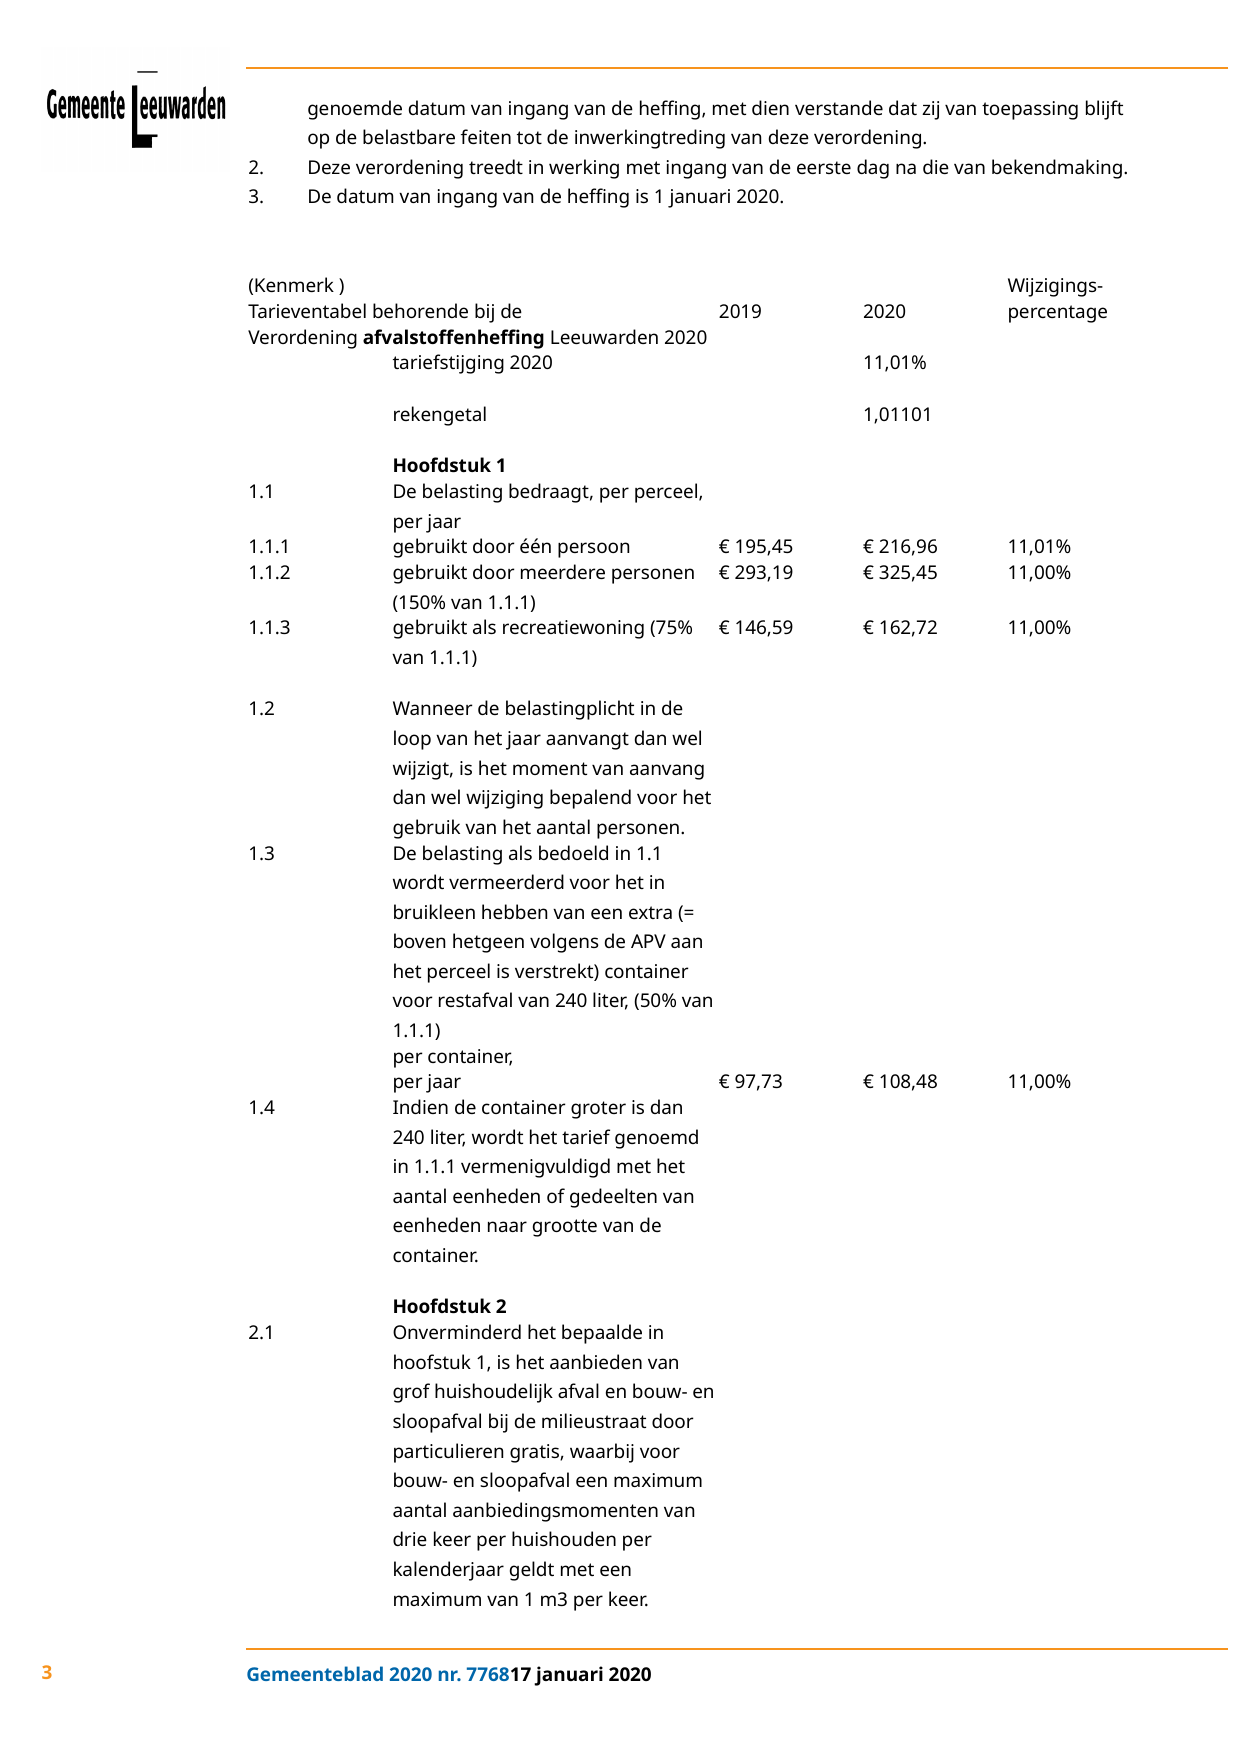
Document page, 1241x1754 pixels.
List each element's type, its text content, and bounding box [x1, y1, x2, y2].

table_cell [863, 1268, 1007, 1294]
table_cell [1007, 1294, 1152, 1319]
table_cell [248, 1043, 392, 1069]
table_cell [248, 1268, 392, 1294]
table_cell [863, 1294, 1007, 1319]
table_cell 11,01% [1007, 534, 1152, 559]
table_header [863, 273, 1007, 298]
table_cell [719, 478, 863, 533]
table_cell [1007, 478, 1152, 533]
table_cell rekengetal [392, 401, 719, 427]
table_cell [863, 1043, 1007, 1069]
table_cell [719, 427, 863, 452]
list genoemde datum van ingang van de heffing, met dien verstande dat zij van toepassing blijft op de belastbare feiten tot de inwerkingtreding van deze verordening. [248, 95, 1152, 150]
table_cell [719, 840, 863, 1043]
table_cell 11,01% [863, 350, 1007, 375]
table_cell [392, 670, 719, 696]
table_cell 11,00% [1007, 1069, 1152, 1094]
table_cell percentage [1007, 298, 1152, 324]
table_cell 1.1.3 [248, 615, 392, 670]
table_cell [719, 401, 863, 427]
table_cell [719, 670, 863, 696]
table_cell 1,01101 [863, 401, 1007, 427]
table_cell [392, 427, 719, 452]
table_cell [1007, 324, 1152, 349]
table_cell [248, 1294, 392, 1319]
table_cell Hoofdstuk 1 [392, 453, 719, 478]
table_cell 11,00% [1007, 615, 1152, 670]
table_cell Verordening afvalstoffenheffing Leeuwarden 2020 [248, 324, 719, 349]
table_cell 1.4 [248, 1094, 392, 1268]
table_cell 1.1.1 [248, 534, 392, 559]
table_cell Indien de container groter is dan 240 liter, wordt het tarief genoemd in 1.1.1 vermenigvuldigd met het aantal eenheden of gedeelten van eenheden naar grootte van de container. [392, 1094, 719, 1268]
table_cell € 97,73 [719, 1069, 863, 1094]
table_cell [863, 696, 1007, 840]
table_cell [863, 427, 1007, 452]
table_header (Kenmerk ) [248, 273, 719, 298]
table_header [719, 273, 863, 298]
table_cell [1007, 453, 1152, 478]
table_cell [719, 1294, 863, 1319]
table_cell [1007, 1268, 1152, 1294]
table_cell De belasting bedraagt, per perceel, per jaar [392, 478, 719, 533]
table_cell [1007, 350, 1152, 375]
table_cell [863, 1094, 1007, 1268]
table_cell [1007, 1320, 1152, 1611]
table_cell [863, 670, 1007, 696]
table_cell 2.1 [248, 1320, 392, 1611]
table_cell [1007, 1094, 1152, 1268]
table_cell [719, 324, 863, 349]
table_cell [719, 350, 863, 375]
table_cell 2020 [863, 298, 1007, 324]
table_cell [392, 375, 719, 401]
table_cell [1007, 401, 1152, 427]
table_cell Wanneer de belastingplicht in de loop van het jaar aanvangt dan wel wijzigt, is het moment van aanvang dan wel wijziging bepalend voor het gebruik van het aantal personen. [392, 696, 719, 840]
picture [41, 47, 231, 172]
table_cell [863, 840, 1007, 1043]
table_cell [719, 1043, 863, 1069]
table_cell [248, 350, 392, 375]
table_cell € 108,48 [863, 1069, 1007, 1094]
table_cell [248, 453, 392, 478]
table_cell Onverminderd het bepaalde in hoofstuk 1, is het aanbieden van grof huishoudelijk afval en bouw- en sloopafval bij de milieustraat door particulieren gratis, waarbij voor bouw- en sloopafval een maximum aantal aanbiedingsmomenten van drie keer per huishouden per kalenderjaar geldt met een maximum van 1 m3 per keer. [392, 1320, 719, 1611]
table_cell 1.2 [248, 696, 392, 840]
table_cell 11,00% [1007, 559, 1152, 614]
table_cell [719, 696, 863, 840]
table_cell gebruikt door één persoon [392, 534, 719, 559]
table_cell [863, 453, 1007, 478]
table_cell [863, 375, 1007, 401]
table_header Wijzigings- [1007, 273, 1152, 298]
table_cell [863, 1320, 1007, 1611]
list De datum van ingang van de heffing is 1 januari 2020. [248, 183, 1152, 209]
table_cell [1007, 670, 1152, 696]
table_cell De belasting als bedoeld in 1.1 wordt vermeerderd voor het in bruikleen hebben van een extra (= boven hetgeen volgens de APV aan het perceel is verstrekt) container voor restafval van 240 liter, (50% van 1.1.1) [392, 840, 719, 1043]
table_cell € 146,59 [719, 615, 863, 670]
table_cell Tarieventabel behorende bij de [248, 298, 719, 324]
table_cell [719, 375, 863, 401]
table_cell per jaar [392, 1069, 719, 1094]
table_cell gebruikt door meerdere personen (150% van 1.1.1) [392, 559, 719, 614]
table_cell 2019 [719, 298, 863, 324]
table_cell € 216,96 [863, 534, 1007, 559]
table_cell € 162,72 [863, 615, 1007, 670]
table_cell 1.3 [248, 840, 392, 1043]
table_cell [863, 324, 1007, 349]
table_cell [1007, 840, 1152, 1043]
table_cell [719, 1268, 863, 1294]
table_cell [719, 1320, 863, 1611]
table_cell € 195,45 [719, 534, 863, 559]
table_cell [248, 375, 392, 401]
table_cell [248, 401, 392, 427]
table_cell [863, 478, 1007, 533]
table_cell [392, 1268, 719, 1294]
table_cell € 293,19 [719, 559, 863, 614]
table_cell € 325,45 [863, 559, 1007, 614]
table_cell [719, 453, 863, 478]
list Deze verordening treedt in werking met ingang van de eerste dag na die van bekendmaking. [248, 154, 1152, 180]
table_cell [719, 1094, 863, 1268]
table_cell 1.1 [248, 478, 392, 533]
table_cell [248, 670, 392, 696]
table_cell [248, 1069, 392, 1094]
table_cell [248, 427, 392, 452]
table_cell Hoofdstuk 2 [392, 1294, 719, 1319]
table_cell tariefstijging 2020 [392, 350, 719, 375]
table_cell gebruikt als recreatiewoning (75% van 1.1.1) [392, 615, 719, 670]
table_cell per container, [392, 1043, 719, 1069]
table_cell [1007, 375, 1152, 401]
table_cell [1007, 1043, 1152, 1069]
table_cell 1.1.2 [248, 559, 392, 614]
table_cell [1007, 427, 1152, 452]
table_cell [1007, 696, 1152, 840]
